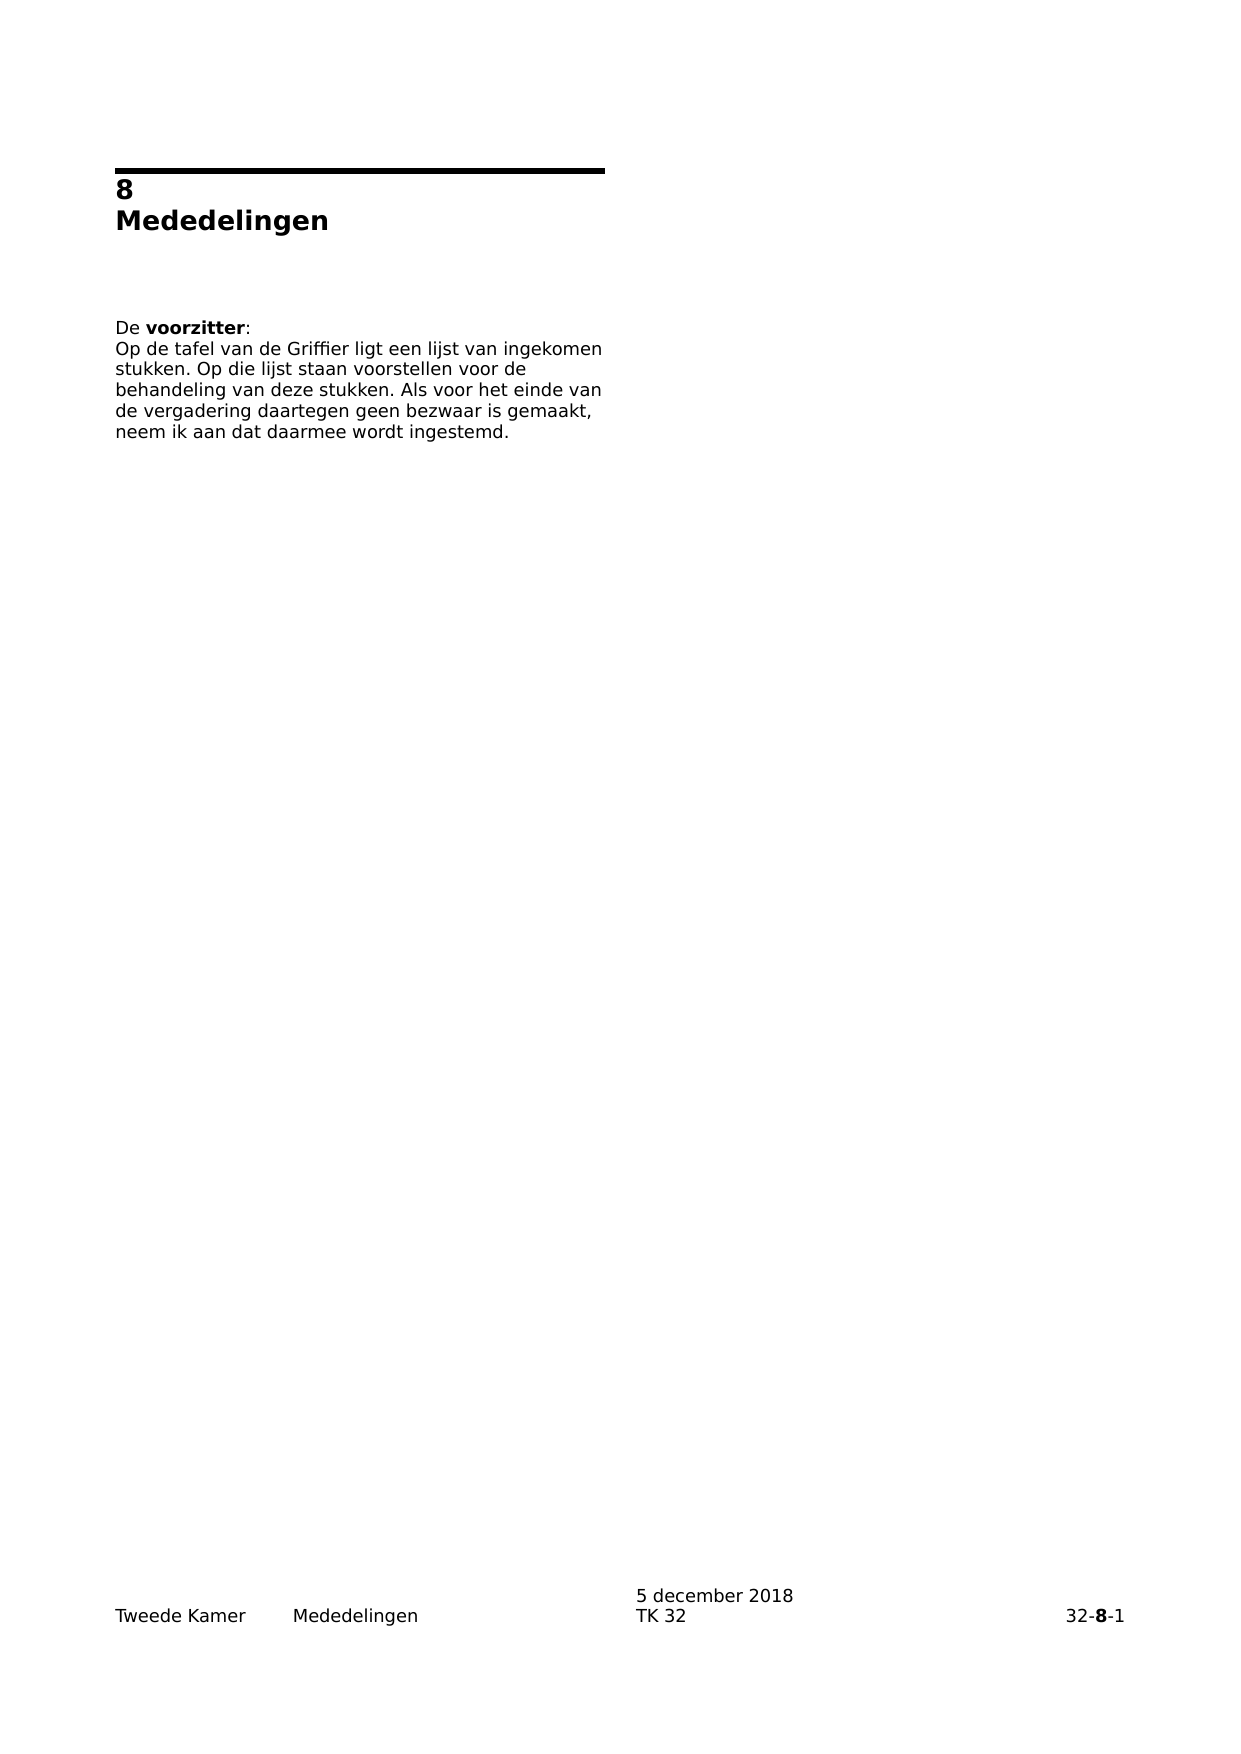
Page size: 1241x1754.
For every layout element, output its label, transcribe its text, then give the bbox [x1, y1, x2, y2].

title 8 Mededelingen [115, 174, 605, 237]
text De voorzitter: [115, 318, 605, 338]
text Op de tafel van de Griffier ligt een lijst van ingekomen stukken. Op die lijst staan voorstellen voor de behandeling van deze stukken. Als voor het einde van de vergadering daartegen geen bezwaar is gemaakt, neem ik aan dat daarmee wordt ingestemd. [115, 338, 605, 442]
